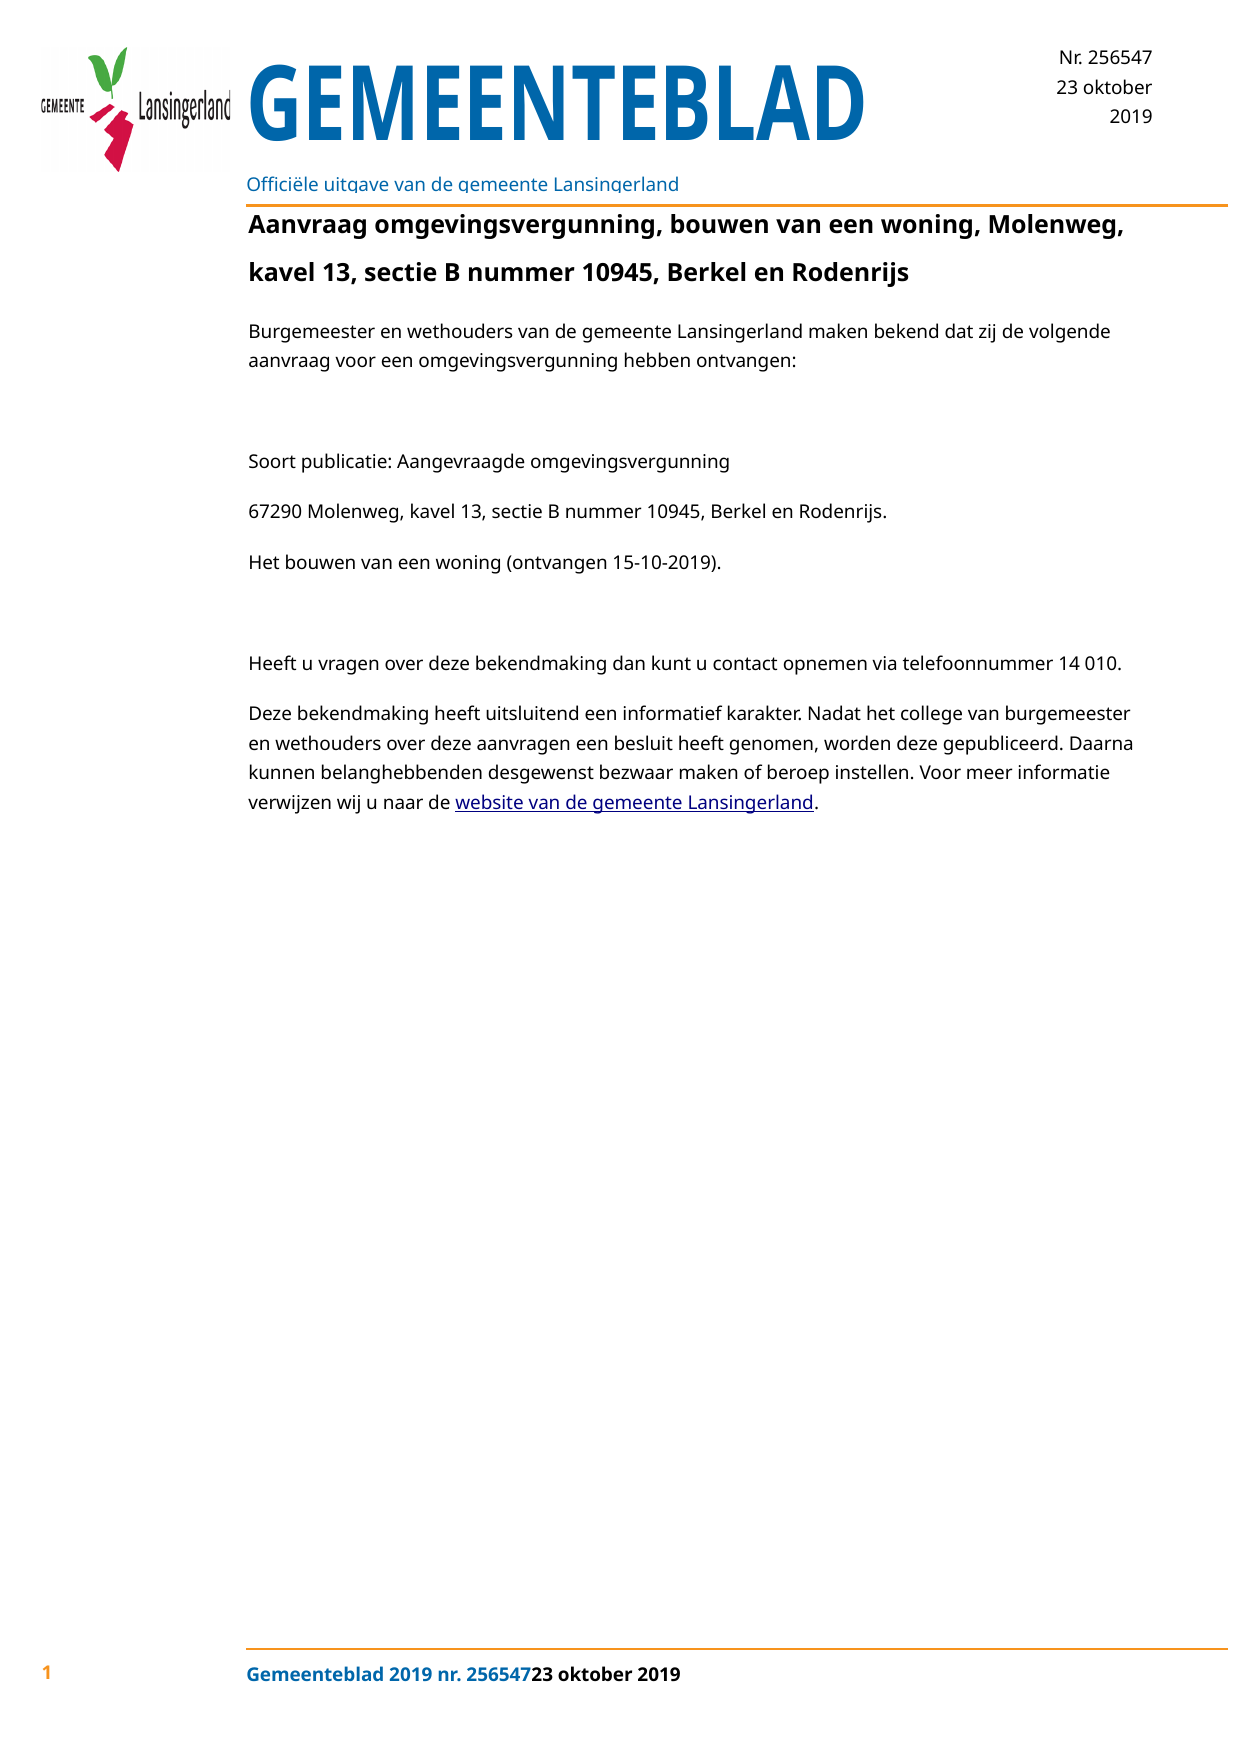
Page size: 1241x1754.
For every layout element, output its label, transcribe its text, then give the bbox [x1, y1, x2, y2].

text 67290 Molenweg, kavel 13, sectie B nummer 10945, Berkel en Rodenrijs. [248, 499, 1152, 524]
text Aanvraag omgevingsvergunning, bouwen van een woning, Molenweg, kavel 13, sectie B nummer 10945, Berkel en Rodenrijs [248, 207, 1152, 288]
text Heeft u vragen over deze bekendmaking dan kunt u contact opnemen via telefoonnummer 14 010. [248, 650, 1152, 676]
text Het bouwen van een woning (ontvangen 15-10-2019). [248, 549, 1152, 575]
text Burgemeester en wethouders van de gemeente Lansingerland maken bekend dat zij de volgende aanvraag voor een omgevingsvergunning hebben ontvangen: [248, 318, 1152, 373]
text Soort publicatie: Aangevraagde omgevingsvergunning [248, 448, 1152, 474]
text Deze bekendmaking heeft uitsluitend een informatief karakter. Nadat het college van burgemeester en wethouders over deze aanvragen een besluit heeft genomen, worden deze gepubliceerd. Daarna kunnen belanghebbenden desgewenst bezwaar maken of beroep instellen. Voor meer informatie verwijzen wij u naar de website van de gemeente Lansingerland. [248, 700, 1152, 815]
picture [41, 47, 231, 172]
